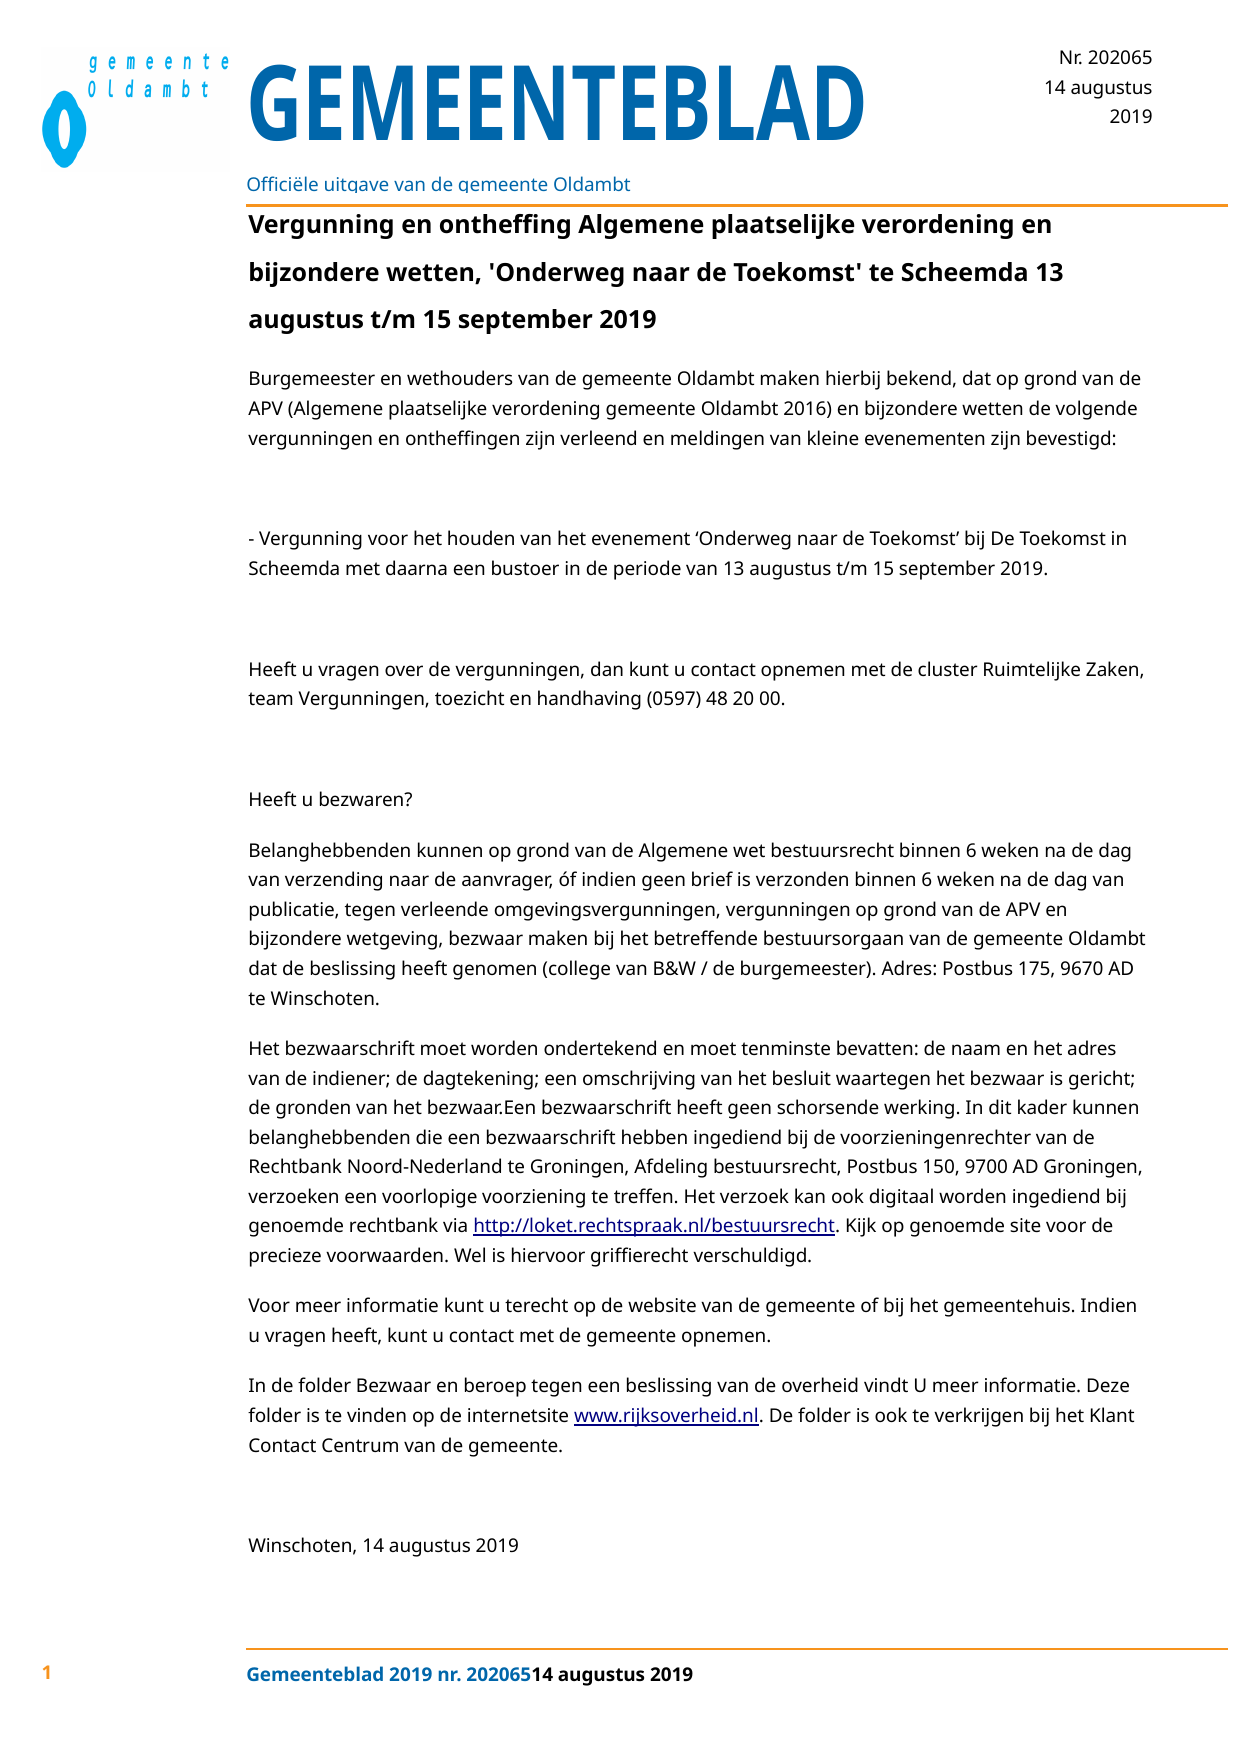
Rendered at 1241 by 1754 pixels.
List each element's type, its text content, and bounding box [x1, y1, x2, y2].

text Het bezwaarschrift moet worden ondertekend en moet tenminste bevatten: de naam en het adres van de indiener; de dagtekening; een omschrijving van het besluit waartegen het bezwaar is gericht; de gronden van het bezwaar.Een bezwaarschrift heeft geen schorsende werking. In dit kader kunnen belanghebbenden die een bezwaarschrift hebben ingediend bij de voorzieningenrechter van de Rechtbank Noord-Nederland te Groningen, Afdeling bestuursrecht, Postbus 150, 9700 AD Groningen, verzoeken een voorlopige voorziening te treffen. Het verzoek kan ook digitaal worden ingediend bij genoemde rechtbank via http://loket.rechtspraak.nl/bestuursrecht. Kijk op genoemde site voor de precieze voorwaarden. Wel is hiervoor griffierecht verschuldigd. [248, 1035, 1152, 1268]
text Heeft u bezwaren? [248, 786, 1152, 812]
text Burgemeester en wethouders van de gemeente Oldambt maken hierbij bekend, dat op grond van de APV (Algemene plaatselijke verordening gemeente Oldambt 2016) en bijzondere wetten de volgende vergunningen en ontheffingen zijn verleend en meldingen van kleine evenementen zijn bevestigd: [248, 366, 1152, 450]
text In de folder Bezwaar en beroep tegen een beslissing van de overheid vindt U meer informatie. Deze folder is te vinden op de internetsite www.rijksoverheid.nl. De folder is ook te verkrijgen bij het Klant Contact Centrum van de gemeente. [248, 1373, 1152, 1457]
text - Vergunning voor het houden van het evenement ‘Onderweg naar de Toekomst’ bij De Toekomst in Scheemda met daarna een bustoer in de periode van 13 augustus t/m 15 september 2019. [248, 526, 1152, 581]
text Heeft u vragen over de vergunningen, dan kunt u contact opnemen met de cluster Ruimtelijke Zaken, team Vergunningen, toezicht en handhaving (0597) 48 20 00. [248, 656, 1152, 711]
text Vergunning en ontheffing Algemene plaatselijke verordening en bijzondere wetten, 'Onderweg naar de Toekomst' te Scheemda 13 augustus t/m 15 september 2019 [248, 207, 1152, 336]
text Winschoten, 14 augustus 2019 [248, 1533, 1152, 1558]
text Belanghebbenden kunnen op grond van de Algemene wet bestuursrecht binnen 6 weken na de dag van verzending naar de aanvrager, óf indien geen brief is verzonden binnen 6 weken na de dag van publicatie, tegen verleende omgevingsvergunningen, vergunningen op grond van de APV en bijzondere wetgeving, bezwaar maken bij het betreffende bestuursorgaan van de gemeente Oldambt dat de beslissing heeft genomen (college van B&W / de burgemeester). Adres: Postbus 175, 9670 AD te Winschoten. [248, 837, 1152, 1010]
picture [41, 47, 231, 172]
text Voor meer informatie kunt u terecht op de website van de gemeente of bij het gemeentehuis. Indien u vragen heeft, kunt u contact met de gemeente opnemen. [248, 1293, 1152, 1348]
